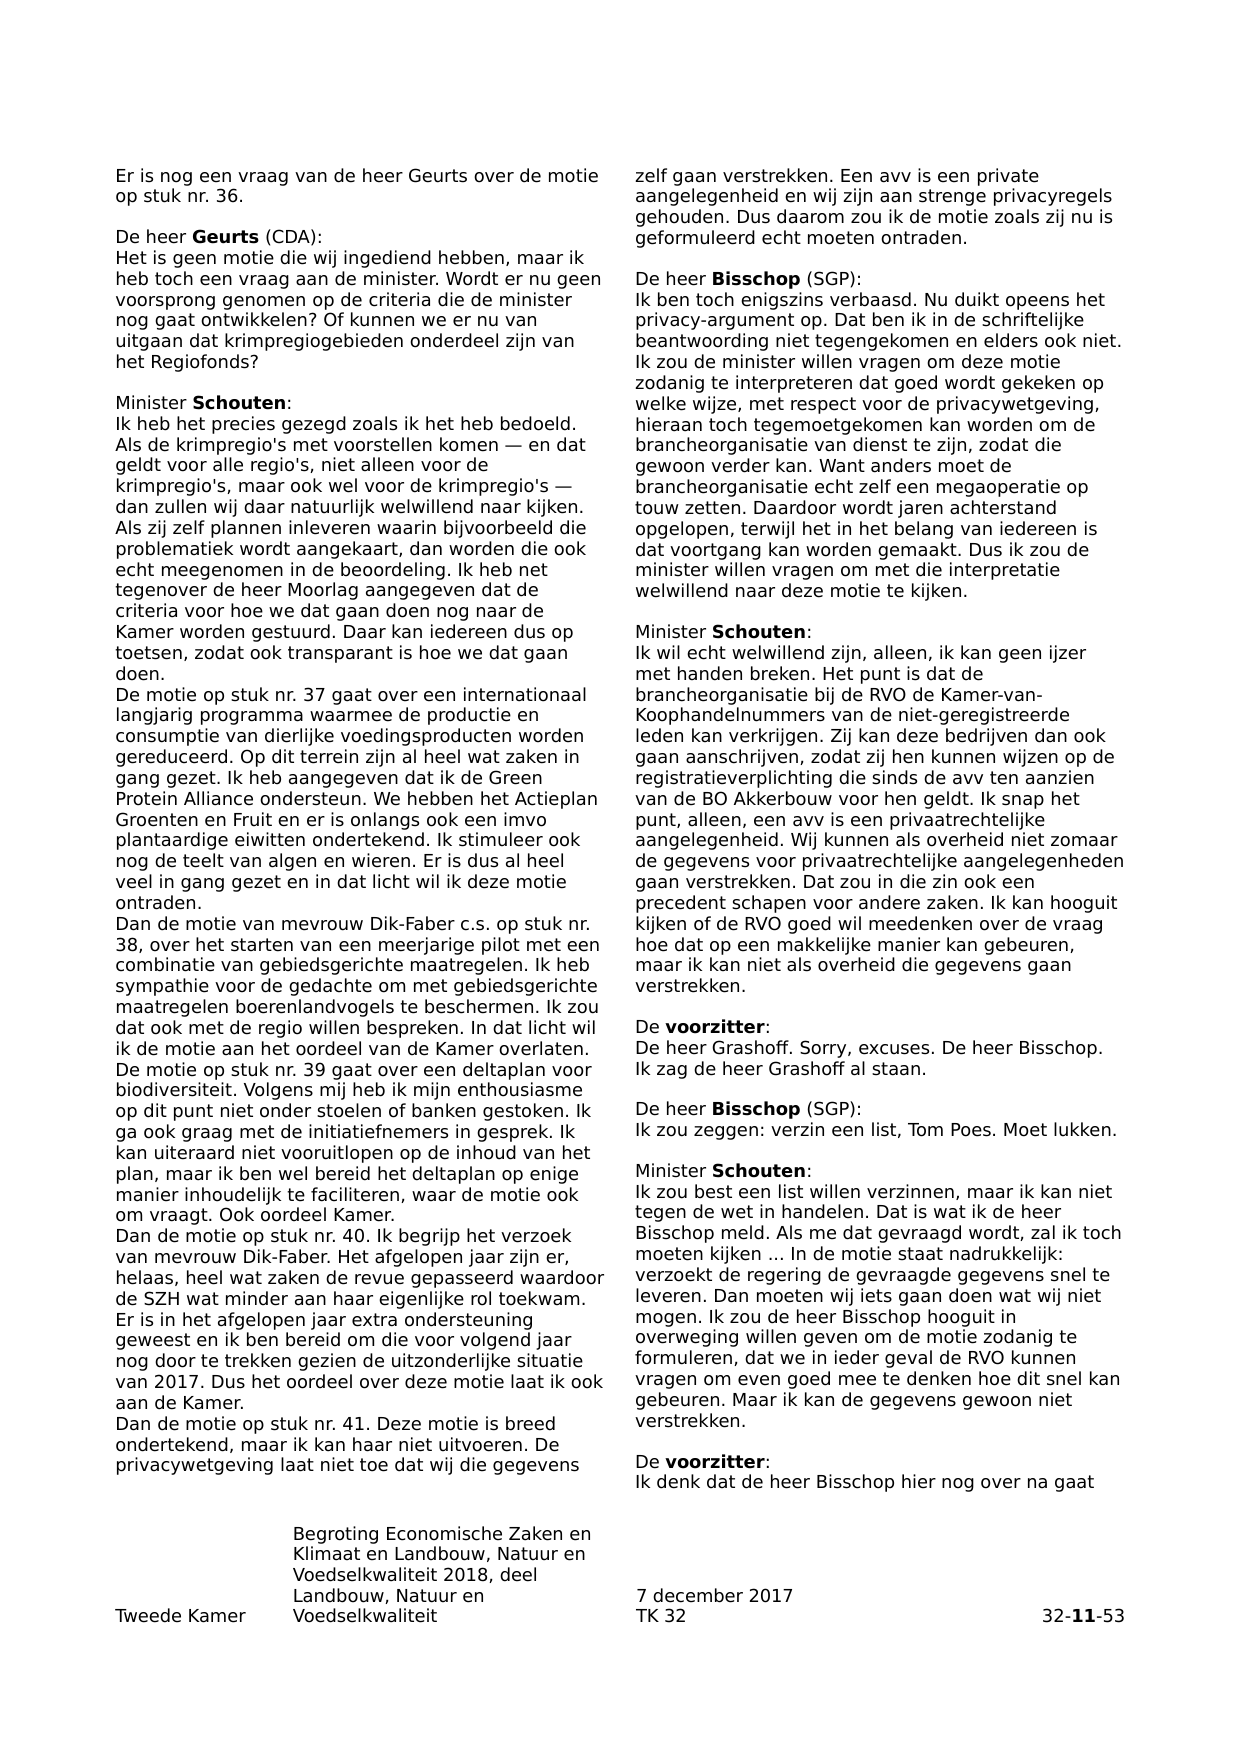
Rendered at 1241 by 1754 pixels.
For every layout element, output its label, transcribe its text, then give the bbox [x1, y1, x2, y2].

text De heer Geurts (CDA): [115, 227, 605, 248]
text De heer Bisschop (SGP): [635, 269, 1125, 289]
text De voorzitter: [635, 1017, 1125, 1037]
text De motie op stuk nr. 37 gaat over een internationaal langjarig programma waarmee de productie en consumptie van dierlijke voedingsproducten worden gereduceerd. Op dit terrein zijn al heel wat zaken in gang gezet. Ik heb aangegeven dat ik de Green Protein Alliance ondersteun. We hebben het Actieplan Groenten en Fruit en er is onlangs ook een imvo plantaardige eiwitten ondertekend. Ik stimuleer ook nog de teelt van algen en wieren. Er is dus al heel veel in gang gezet en in dat licht wil ik deze motie ontraden. [115, 684, 605, 913]
text Ik denk dat de heer Bisschop hier nog over na gaat [635, 1472, 1125, 1493]
text Ik zou zeggen: verzin een list, Tom Poes. Moet lukken. [635, 1120, 1125, 1141]
text De heer Grashoff. Sorry, excuses. De heer Bisschop. Ik zag de heer Grashoff al staan. [635, 1037, 1125, 1079]
text Dan de motie op stuk nr. 40. Ik begrijp het verzoek van mevrouw Dik-Faber. Het afgelopen jaar zijn er, helaas, heel wat zaken de revue gepasseerd waardoor de SZH wat minder aan haar eigenlijke rol toekwam. Er is in het afgelopen jaar extra ondersteuning geweest en ik ben bereid om die voor volgend jaar nog door te trekken gezien de uitzonderlijke situatie van 2017. Dus het oordeel over deze motie laat ik ook aan de Kamer. [115, 1226, 605, 1413]
text Dan de motie op stuk nr. 41. Deze motie is breed ondertekend, maar ik kan haar niet uitvoeren. De privacywetgeving laat niet toe dat wij die gegevens [115, 1413, 605, 1476]
text Minister Schouten: [635, 1161, 1125, 1181]
text De voorzitter: [635, 1451, 1125, 1472]
text Minister Schouten: [635, 622, 1125, 643]
text Ik zou best een list willen verzinnen, maar ik kan niet tegen de wet in handelen. Dat is wat ik de heer Bisschop meld. Als me dat gevraagd wordt, zal ik toch moeten kijken ... In de motie staat nadrukkelijk: verzoekt de regering de gevraagde gegevens snel te leveren. Dan moeten wij iets gaan doen wat wij niet mogen. Ik zou de heer Bisschop hooguit in overweging willen geven om de motie zodanig te formuleren, dat we in ieder geval de RVO kunnen vragen om even goed mee te denken hoe dit snel kan gebeuren. Maar ik kan de gegevens gewoon niet verstrekken. [635, 1181, 1125, 1431]
text Het is geen motie die wij ingediend hebben, maar ik heb toch een vraag aan de minister. Wordt er nu geen voorsprong genomen op de criteria die de minister nog gaat ontwikkelen? Of kunnen we er nu van uitgaan dat krimpregiogebieden onderdeel zijn van het Regiofonds? [115, 248, 605, 373]
text De heer Bisschop (SGP): [635, 1099, 1125, 1120]
text Ik heb het precies gezegd zoals ik het heb bedoeld. Als de krimpregio's met voorstellen komen — en dat geldt voor alle regio's, niet alleen voor de krimpregio's, maar ook wel voor de krimpregio's — dan zullen wij daar natuurlijk welwillend naar kijken. Als zij zelf plannen inleveren waarin bijvoorbeeld die problematiek wordt aangekaart, dan worden die ook echt meegenomen in de beoordeling. Ik heb net tegenover de heer Moorlag aangegeven dat de criteria voor hoe we dat gaan doen nog naar de Kamer worden gestuurd. Daar kan iedereen dus op toetsen, zodat ook transparant is hoe we dat gaan doen. [115, 413, 605, 684]
text Er is nog een vraag van de heer Geurts over de motie op stuk nr. 36. [115, 165, 605, 207]
text De motie op stuk nr. 39 gaat over een deltaplan voor biodiversiteit. Volgens mij heb ik mijn enthousiasme op dit punt niet onder stoelen of banken gestoken. Ik ga ook graag met de initiatiefnemers in gesprek. Ik kan uiteraard niet vooruitlopen op de inhoud van het plan, maar ik ben wel bereid het deltaplan op enige manier inhoudelijk te faciliteren, waar de motie ook om vraagt. Ook oordeel Kamer. [115, 1059, 605, 1226]
text zelf gaan verstrekken. Een avv is een private aangelegenheid en wij zijn aan strenge privacyregels gehouden. Dus daarom zou ik de motie zoals zij nu is geformuleerd echt moeten ontraden. [635, 165, 1125, 249]
text Ik wil echt welwillend zijn, alleen, ik kan geen ijzer met handen breken. Het punt is dat de brancheorganisatie bij de RVO de Kamer-van-Koophandelnummers van de niet-geregistreerde leden kan verkrijgen. Zij kan deze bedrijven dan ook gaan aanschrijven, zodat zij hen kunnen wijzen op de registratieverplichting die sinds de avv ten aanzien van de BO Akkerbouw voor hen geldt. Ik snap het punt, alleen, een avv is een privaatrechtelijke aangelegenheid. Wij kunnen als overheid niet zomaar de gegevens voor privaatrechtelijke aangelegenheden gaan verstrekken. Dat zou in die zin ook een precedent schapen voor andere zaken. Ik kan hooguit kijken of de RVO goed wil meedenken over de vraag hoe dat op een makkelijke manier kan gebeuren, maar ik kan niet als overheid die gegevens gaan verstrekken. [635, 643, 1125, 997]
text Dan de motie van mevrouw Dik-Faber c.s. op stuk nr. 38, over het starten van een meerjarige pilot met een combinatie van gebiedsgerichte maatregelen. Ik heb sympathie voor de gedachte om met gebiedsgerichte maatregelen boerenlandvogels te beschermen. Ik zou dat ook met de regio willen bespreken. In dat licht wil ik de motie aan het oordeel van de Kamer overlaten. [115, 913, 605, 1059]
text Minister Schouten: [115, 393, 605, 413]
text Ik ben toch enigszins verbaasd. Nu duikt opeens het privacy-argument op. Dat ben ik in de schriftelijke beantwoording niet tegengekomen en elders ook niet. Ik zou de minister willen vragen om deze motie zodanig te interpreteren dat goed wordt gekeken op welke wijze, met respect voor de privacywetgeving, hieraan toch tegemoetgekomen kan worden om de brancheorganisatie van dienst te zijn, zodat die gewoon verder kan. Want anders moet de brancheorganisatie echt zelf een megaoperatie op touw zetten. Daardoor wordt jaren achterstand opgelopen, terwijl het in het belang van iedereen is dat voortgang kan worden gemaakt. Dus ik zou de minister willen vragen om met die interpretatie welwillend naar deze motie te kijken. [635, 289, 1125, 602]
